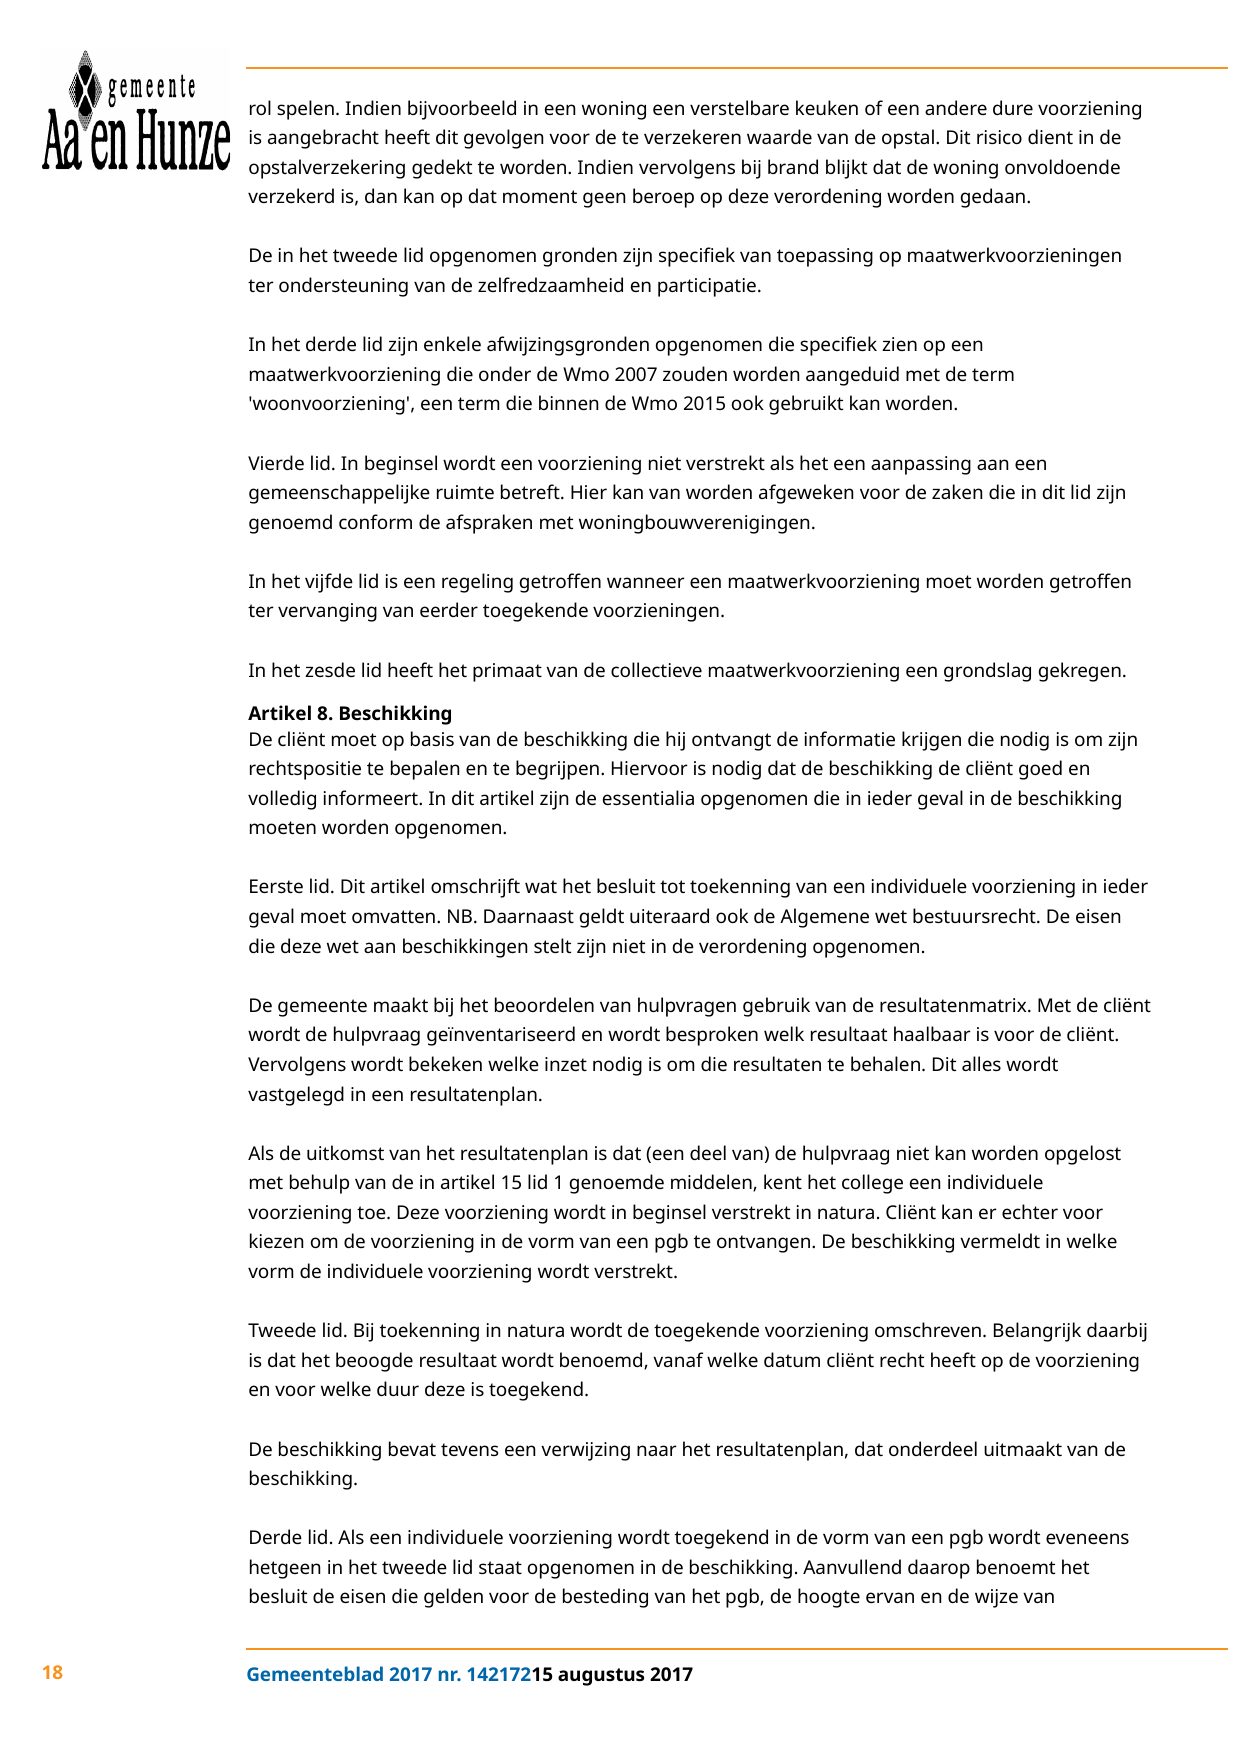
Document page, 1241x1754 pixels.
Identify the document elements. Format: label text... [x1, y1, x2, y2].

text De beschikking bevat tevens een verwijzing naar het resultatenplan, dat onderdeel uitmaakt van de beschikking. [248, 1436, 1152, 1491]
text Tweede lid. Bij toekenning in natura wordt de toegekende voorziening omschreven. Belangrijk daarbij is dat het beoogde resultaat wordt benoemd, vanaf welke datum cliënt recht heeft op de voorziening en voor welke duur deze is toegekend. [248, 1317, 1152, 1402]
text In het derde lid zijn enkele afwijzingsgronden opgenomen die specifiek zien op een maatwerkvoorziening die onder de Wmo 2007 zouden worden aangeduid met de term 'woonvoorziening', een term die binnen de Wmo 2015 ook gebruikt kan worden. [248, 331, 1152, 416]
text Artikel 8. Beschikking [248, 700, 1152, 726]
text Als de uitkomst van het resultatenplan is dat (een deel van) de hulpvraag niet kan worden opgelost met behulp van de in artikel 15 lid 1 genoemde middelen, kent het college een individuele voorziening toe. Deze voorziening wordt in beginsel verstrekt in natura. Cliënt kan er echter voor kiezen om de voorziening in de vorm van een pgb te ontvangen. De beschikking vermeldt in welke vorm de individuele voorziening wordt verstrekt. [248, 1140, 1152, 1284]
text De cliënt moet op basis van de beschikking die hij ontvangt de informatie krijgen die nodig is om zijn rechtspositie te bepalen en te begrijpen. Hiervoor is nodig dat de beschikking de cliënt goed en volledig informeert. In dit artikel zijn de essentialia opgenomen die in ieder geval in de beschikking moeten worden opgenomen. [248, 726, 1152, 840]
text Derde lid. Als een individuele voorziening wordt toegekend in de vorm van een pgb wordt eveneens hetgeen in het tweede lid staat opgenomen in de beschikking. Aanvullend daarop benoemt het besluit de eisen die gelden voor de besteding van het pgb, de hoogte ervan en de wijze van [248, 1524, 1152, 1609]
text De in het tweede lid opgenomen gronden zijn specifiek van toepassing op maatwerkvoorzieningen ter ondersteuning van de zelfredzaamheid en participatie. [248, 243, 1152, 298]
text Eerste lid. Dit artikel omschrijft wat het besluit tot toekenning van een individuele voorziening in ieder geval moet omvatten. NB. Daarnaast geldt uiteraard ook de Algemene wet bestuursrecht. De eisen die deze wet aan beschikkingen stelt zijn niet in de verordening opgenomen. [248, 874, 1152, 958]
picture [41, 47, 231, 172]
text De gemeente maakt bij het beoordelen van hulpvragen gebruik van de resultatenmatrix. Met de cliënt wordt de hulpvraag geïnventariseerd en wordt besproken welk resultaat haalbaar is voor de cliënt. Vervolgens wordt bekeken welke inzet nodig is om die resultaten te behalen. Dit alles wordt vastgelegd in een resultatenplan. [248, 992, 1152, 1106]
text In het zesde lid heeft het primaat van de collectieve maatwerkvoorziening een grondslag gekregen. [248, 657, 1152, 683]
text rol spelen. Indien bijvoorbeeld in een woning een verstelbare keuken of een andere dure voorziening is aangebracht heeft dit gevolgen voor de te verzekeren waarde van de opstal. Dit risico dient in de opstalverzekering gedekt te worden. Indien vervolgens bij brand blijkt dat de woning onvoldoende verzekerd is, dan kan op dat moment geen beroep op deze verordening worden gedaan. [248, 95, 1152, 209]
text In het vijfde lid is een regeling getroffen wanneer een maatwerkvoorziening moet worden getroffen ter vervanging van eerder toegekende voorzieningen. [248, 568, 1152, 623]
text Vierde lid. In beginsel wordt een voorziening niet verstrekt als het een aanpassing aan een gemeenschappelijke ruimte betreft. Hier kan van worden afgeweken voor de zaken die in dit lid zijn genoemd conform de afspraken met woningbouwverenigingen. [248, 450, 1152, 535]
